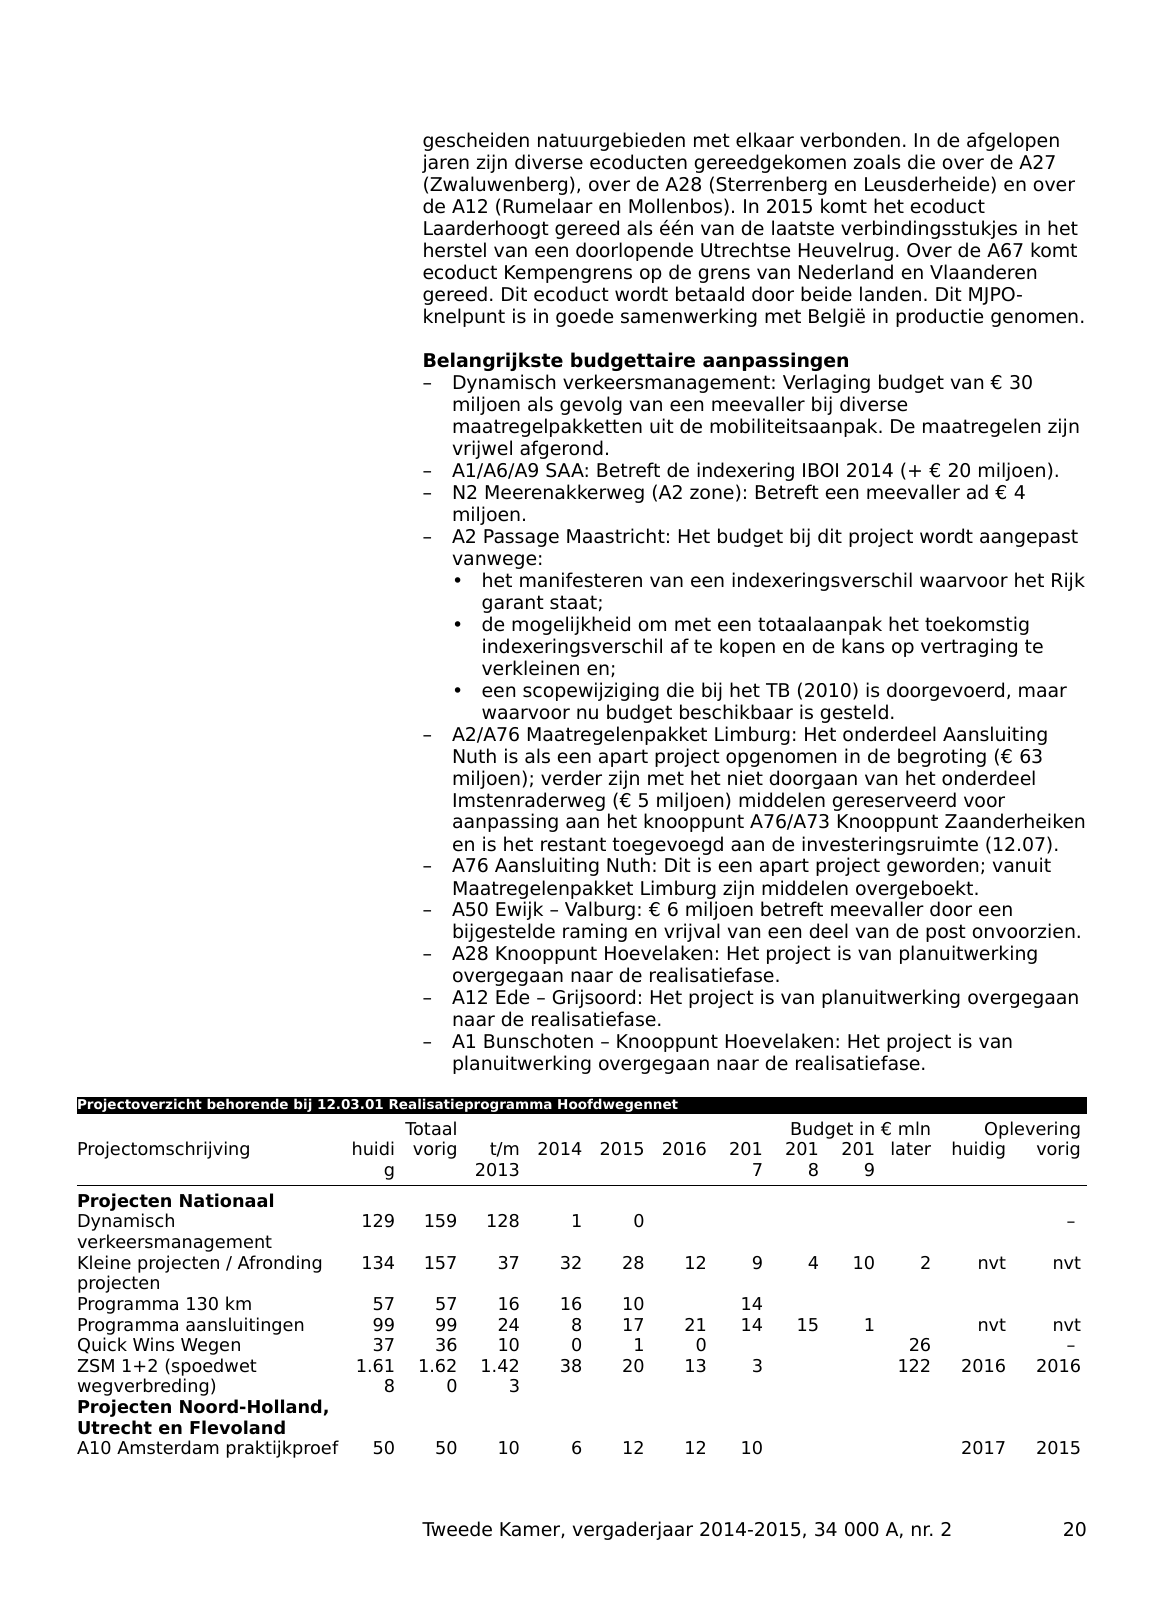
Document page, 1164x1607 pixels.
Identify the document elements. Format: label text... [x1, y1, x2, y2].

table_cell [825, 1438, 881, 1459]
table_cell [526, 1397, 588, 1438]
table_cell 2016 [937, 1356, 1012, 1397]
text – A2 Passage Maastricht: Het budget bij dit project wordt aangepast vanwege: [422, 526, 1087, 570]
text • het manifesteren van een indexeringsverschil waarvoor het Rijk garant staat; [452, 570, 1087, 614]
table_cell Budget in € mln [463, 1114, 937, 1139]
table_cell 2018 [769, 1139, 825, 1185]
table_header Projectoverzicht behorende bij 12.03.01 Realisatieprogramma Hoofdwegennet [77, 1097, 1087, 1113]
table_cell [825, 1397, 881, 1438]
table_cell [1012, 1186, 1087, 1211]
table_cell [713, 1335, 769, 1356]
table_cell [339, 1397, 401, 1438]
table_cell [650, 1211, 712, 1253]
table_cell 4 [769, 1253, 825, 1294]
table_cell 24 [463, 1315, 526, 1335]
table_cell t/m 2013 [463, 1139, 526, 1185]
text – A2/A76 Maatregelenpakket Limburg: Het onderdeel Aansluiting Nuth is als een apart project opgenomen in de begroting (€ 63 miljoen); verder zijn met het niet doorgaan van het onderdeel Imstenraderweg (€ 5 miljoen) middelen gereserveerd voor aanpassing aan het knooppunt A76/A73 Knooppunt Zaanderheiken en is het restant toegevoegd aan de investeringsruimte (12.07). [422, 723, 1087, 855]
table_cell 8 [526, 1315, 588, 1335]
table_cell [713, 1186, 769, 1211]
table_cell 32 [526, 1253, 588, 1294]
text • de mogelijkheid om met een totaalaanpak het toekomstig indexeringsverschil af te kopen en de kans op vertraging te verkleinen en; [452, 614, 1087, 679]
table_cell [881, 1186, 937, 1211]
table_cell huidig [937, 1139, 1012, 1185]
table_cell [588, 1397, 650, 1438]
table_cell Programma aansluitingen [77, 1315, 338, 1335]
table_cell 1 [825, 1315, 881, 1335]
table_cell 12 [588, 1438, 650, 1459]
table_cell Projecten Nationaal [77, 1186, 338, 1211]
table_cell – [1012, 1211, 1087, 1253]
table_cell [937, 1211, 1012, 1253]
table_cell [937, 1294, 1012, 1314]
table_cell 134 [339, 1253, 401, 1294]
table_cell 1.423 [463, 1356, 526, 1397]
table_cell 10 [588, 1294, 650, 1314]
table_cell Totaal [339, 1114, 463, 1139]
table_cell [1012, 1397, 1087, 1438]
table_cell 15 [769, 1315, 825, 1335]
table_cell 50 [401, 1438, 463, 1459]
table_cell 0 [526, 1335, 588, 1356]
table_cell 99 [339, 1315, 401, 1335]
table_cell 26 [881, 1335, 937, 1356]
table_cell 13 [650, 1356, 712, 1397]
table_cell [769, 1397, 825, 1438]
table_cell 2015 [1012, 1438, 1087, 1459]
table_cell [769, 1335, 825, 1356]
table_cell 14 [713, 1315, 769, 1335]
table_cell 3 [713, 1356, 769, 1397]
table_cell Quick Wins Wegen [77, 1335, 338, 1356]
table_cell 9 [713, 1253, 769, 1294]
table_cell [77, 1114, 338, 1139]
table_cell [825, 1356, 881, 1397]
table_cell Dynamisch verkeersmanagement [77, 1211, 338, 1253]
text – A1 Bunschoten – Knooppunt Hoevelaken: Het project is van planuitwerking overgegaan naar de realisatiefase. [422, 1031, 1087, 1075]
table_cell Kleine projecten / Afronding projecten [77, 1253, 338, 1294]
table_cell [588, 1186, 650, 1211]
table_cell 2019 [825, 1139, 881, 1185]
table_cell vorig [401, 1139, 463, 1185]
table_cell [937, 1335, 1012, 1356]
table_cell 1.618 [339, 1356, 401, 1397]
table_cell 1 [526, 1211, 588, 1253]
text – Dynamisch verkeersmanagement: Verlaging budget van € 30 miljoen als gevolg van een meevaller bij diverse maatregelpakketten uit de mobiliteitsaanpak. De maatregelen zijn vrijwel afgerond. [422, 372, 1087, 460]
table_cell 12 [650, 1438, 712, 1459]
table_cell 2017 [937, 1438, 1012, 1459]
table_cell 0 [588, 1211, 650, 1253]
table_cell [881, 1211, 937, 1253]
table_cell [937, 1186, 1012, 1211]
table_cell 1.620 [401, 1356, 463, 1397]
text – A28 Knooppunt Hoevelaken: Het project is van planuitwerking overgegaan naar de realisatiefase. [422, 943, 1087, 987]
table_cell Oplevering [937, 1114, 1087, 1139]
table_cell [769, 1356, 825, 1397]
table_cell 12 [650, 1253, 712, 1294]
table_cell nvt [1012, 1253, 1087, 1294]
table_cell 38 [526, 1356, 588, 1397]
table_cell [769, 1186, 825, 1211]
table_cell nvt [1012, 1315, 1087, 1335]
table_cell [650, 1186, 712, 1211]
table_cell nvt [937, 1253, 1012, 1294]
table_cell 122 [881, 1356, 937, 1397]
table_cell ZSM 1+2 (spoedwet wegverbreding) [77, 1356, 338, 1397]
text – A12 Ede – Grijsoord: Het project is van planuitwerking overgegaan naar de realisatiefase. [422, 987, 1087, 1031]
table_cell 0 [650, 1335, 712, 1356]
table_cell 14 [713, 1294, 769, 1314]
table_cell [825, 1335, 881, 1356]
table_cell 16 [526, 1294, 588, 1314]
table_cell 28 [588, 1253, 650, 1294]
text gescheiden natuurgebieden met elkaar verbonden. In de afgelopen jaren zijn diverse ecoducten gereedgekomen zoals die over de A27 (Zwaluwenberg), over de A28 (Sterrenberg en Leusderheide) en over de A12 (Rumelaar en Mollenbos). In 2015 komt het ecoduct Laarderhoogt gereed als één van de laatste verbindingsstukjes in het herstel van een doorlopende Utrechtse Heuvelrug. Over de A67 komt ecoduct Kempengrens op de grens van Nederland en Vlaanderen gereed. Dit ecoduct wordt betaald door beide landen. Dit MJPO-knelpunt is in goede samenwerking met België in productie genomen. [422, 130, 1087, 328]
table_cell 2 [881, 1253, 937, 1294]
table_cell [463, 1186, 526, 1211]
table_cell 157 [401, 1253, 463, 1294]
table_cell 21 [650, 1315, 712, 1335]
table_cell [650, 1397, 712, 1438]
table_cell – [1012, 1335, 1087, 1356]
table_cell vorig [1012, 1139, 1087, 1185]
table_cell 99 [401, 1315, 463, 1335]
table_cell [881, 1294, 937, 1314]
table_cell 37 [339, 1335, 401, 1356]
table_cell 129 [339, 1211, 401, 1253]
table_cell Projectomschrijving [77, 1139, 338, 1185]
table_cell 2014 [526, 1139, 588, 1185]
table_cell 36 [401, 1335, 463, 1356]
table_cell nvt [937, 1315, 1012, 1335]
table_cell [937, 1397, 1012, 1438]
table_cell 159 [401, 1211, 463, 1253]
table_cell [825, 1294, 881, 1314]
table_cell 2016 [650, 1139, 712, 1185]
table_cell [650, 1294, 712, 1314]
table_cell A10 Amsterdam praktijkproef [77, 1438, 338, 1459]
text – A76 Aansluiting Nuth: Dit is een apart project geworden; vanuit Maatregelenpakket Limburg zijn middelen overgeboekt. [422, 855, 1087, 899]
subtitle Belangrijkste budgettaire aanpassingen [422, 350, 1087, 372]
text • een scopewijziging die bij het TB (2010) is doorgevoerd, maar waarvoor nu budget beschikbaar is gesteld. [452, 679, 1087, 723]
table_cell [881, 1315, 937, 1335]
table_cell [339, 1186, 401, 1211]
table_cell [1012, 1294, 1087, 1314]
table_cell [769, 1294, 825, 1314]
table_cell [881, 1397, 937, 1438]
table_cell [881, 1438, 937, 1459]
table_cell 128 [463, 1211, 526, 1253]
table_cell [825, 1186, 881, 1211]
table_cell 57 [401, 1294, 463, 1314]
table_cell 50 [339, 1438, 401, 1459]
table_cell [526, 1186, 588, 1211]
table_cell Projecten Noord-Holland, Utrecht en Flevoland [77, 1397, 338, 1438]
table_cell [769, 1211, 825, 1253]
table_cell 57 [339, 1294, 401, 1314]
table_cell [713, 1211, 769, 1253]
table_cell [463, 1397, 526, 1438]
table_cell 2017 [713, 1139, 769, 1185]
table_cell [401, 1186, 463, 1211]
table_cell 10 [825, 1253, 881, 1294]
table_cell 16 [463, 1294, 526, 1314]
table_cell 20 [588, 1356, 650, 1397]
text – N2 Meerenakkerweg (A2 zone): Betreft een meevaller ad € 4 miljoen. [422, 482, 1087, 526]
table_cell 10 [463, 1438, 526, 1459]
table_cell 2016 [1012, 1356, 1087, 1397]
table_cell later [881, 1139, 937, 1185]
table_cell [825, 1211, 881, 1253]
table_cell 10 [463, 1335, 526, 1356]
table_cell 1 [588, 1335, 650, 1356]
table_cell Programma 130 km [77, 1294, 338, 1314]
table_cell [769, 1438, 825, 1459]
table_cell 2015 [588, 1139, 650, 1185]
table_cell 17 [588, 1315, 650, 1335]
table_cell [713, 1397, 769, 1438]
table_cell huidig [339, 1139, 401, 1185]
table_cell 37 [463, 1253, 526, 1294]
table_cell 10 [713, 1438, 769, 1459]
table_cell [401, 1397, 463, 1438]
table_cell 6 [526, 1438, 588, 1459]
text – A50 Ewijk – Valburg: € 6 miljoen betreft meevaller door een bijgestelde raming en vrijval van een deel van de post onvoorzien. [422, 899, 1087, 943]
text – A1/A6/A9 SAA: Betreft de indexering IBOI 2014 (+ € 20 miljoen). [422, 460, 1087, 482]
